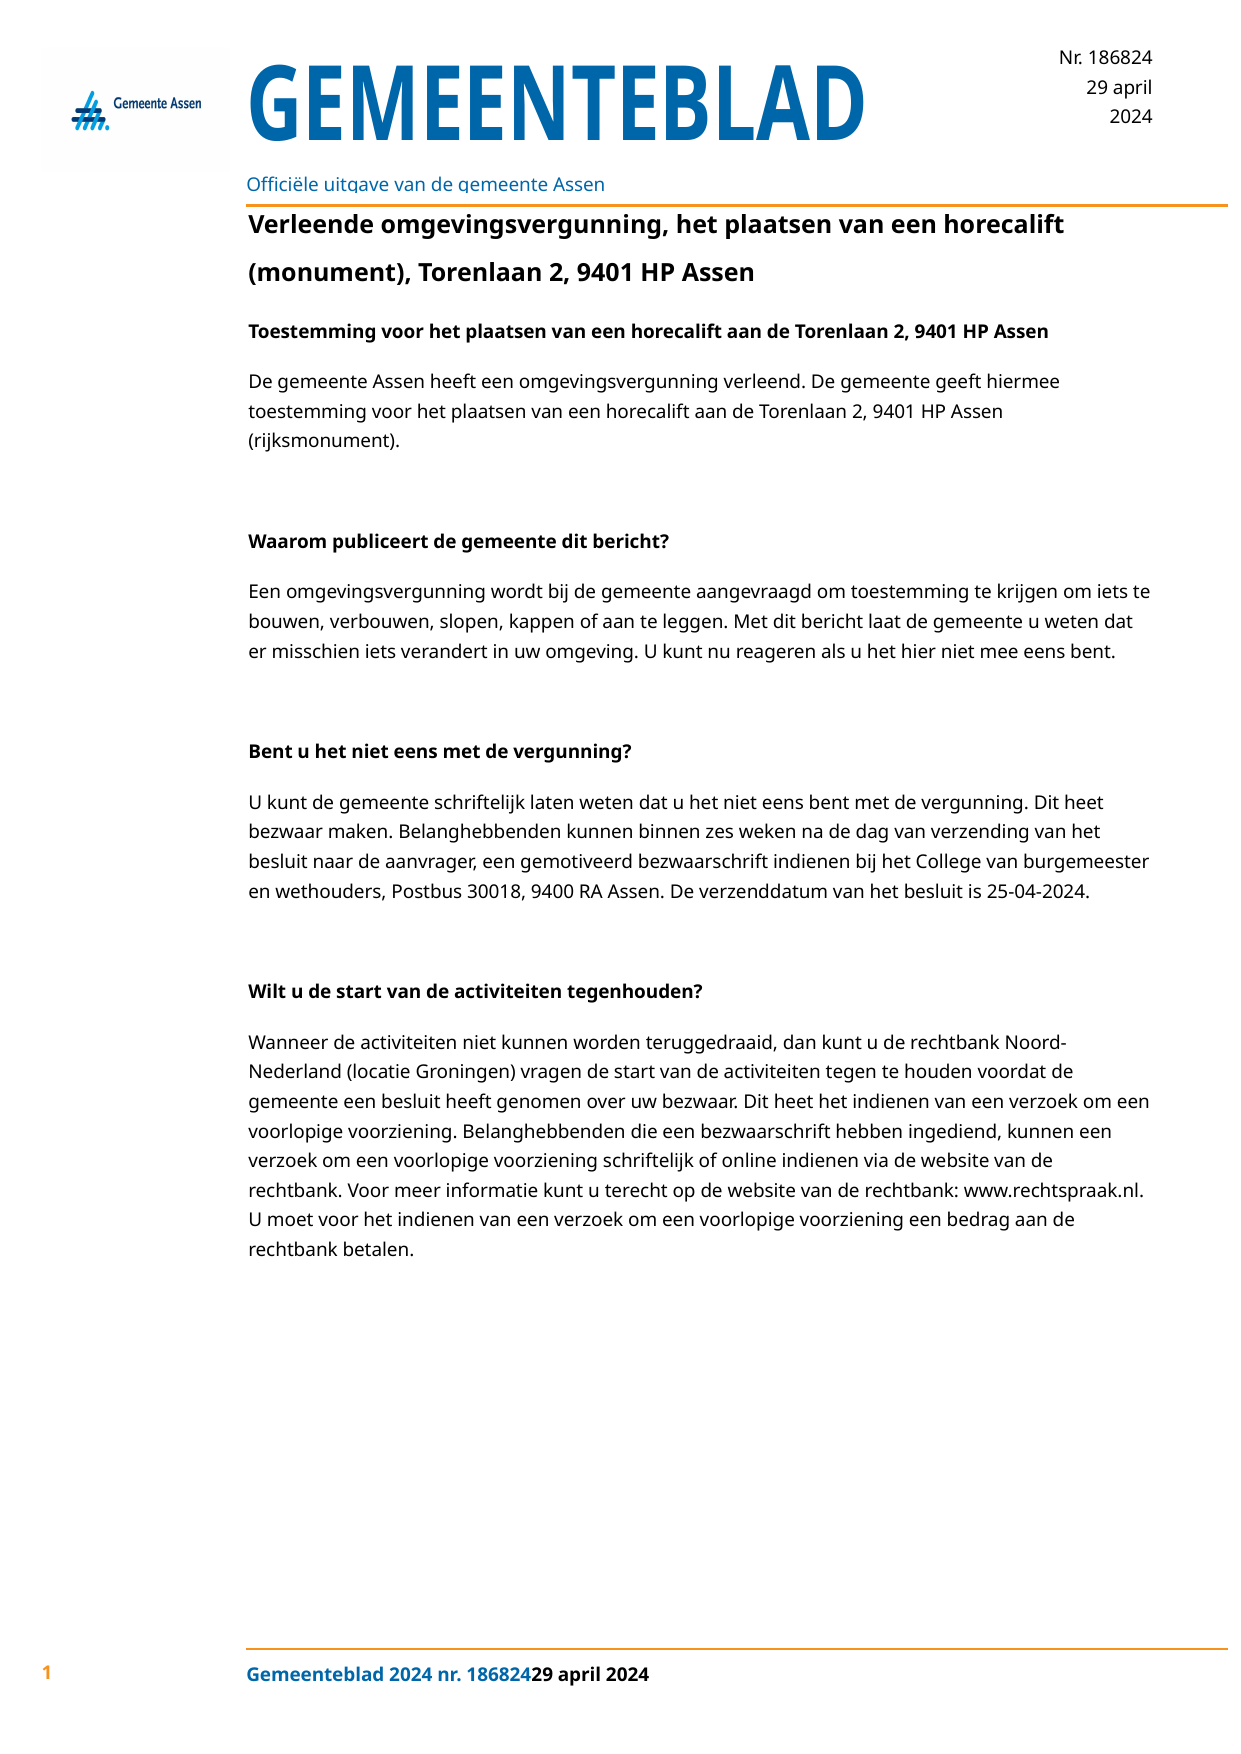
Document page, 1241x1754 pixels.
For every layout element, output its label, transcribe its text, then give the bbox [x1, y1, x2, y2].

text U kunt de gemeente schriftelijk laten weten dat u het niet eens bent met de vergunning. Dit heet bezwaar maken. Belanghebbenden kunnen binnen zes weken na de dag van verzending van het besluit naar de aanvrager, een gemotiveerd bezwaarschrift indienen bij het College van burgemeester en wethouders, Postbus 30018, 9400 RA Assen. De verzenddatum van het besluit is 25-04-2024. [248, 789, 1152, 904]
text Een omgevingsvergunning wordt bij de gemeente aangevraagd om toestemming te krijgen om iets te bouwen, verbouwen, slopen, kappen of aan te leggen. Met dit bericht laat de gemeente u weten dat er misschien iets verandert in uw omgeving. U kunt nu reageren als u het hier niet mee eens bent. [248, 579, 1152, 664]
text De gemeente Assen heeft een omgevingsvergunning verleend. De gemeente geeft hiermee toestemming voor het plaatsen van een horecalift aan de Torenlaan 2, 9401 HP Assen (rijksmonument). [248, 368, 1152, 453]
text Bent u het niet eens met de vergunning? [248, 739, 1152, 764]
text Wanneer de activiteiten niet kunnen worden teruggedraaid, dan kunt u de rechtbank Noord-Nederland (locatie Groningen) vragen de start van de activiteiten tegen te houden voordat de gemeente een besluit heeft genomen over uw bezwaar. Dit heet het indienen van een verzoek om een voorlopige voorziening. Belanghebbenden die een bezwaarschrift hebben ingediend, kunnen een verzoek om een voorlopige voorziening schriftelijk of online indienen via de website van de rechtbank. Voor meer informatie kunt u terecht op de website van de rechtbank: www.rechtspraak.nl. U moet voor het indienen van een verzoek om een voorlopige voorziening een bedrag aan de rechtbank betalen. [248, 1029, 1152, 1262]
text Toestemming voor het plaatsen van een horecalift aan de Torenlaan 2, 9401 HP Assen [248, 318, 1152, 344]
text Verleende omgevingsvergunning, het plaatsen van een horecalift (monument), Torenlaan 2, 9401 HP Assen [248, 207, 1152, 288]
picture [41, 47, 231, 172]
text Wilt u de start van de activiteiten tegenhouden? [248, 979, 1152, 1004]
text Waarom publiceert de gemeente dit bericht? [248, 528, 1152, 554]
